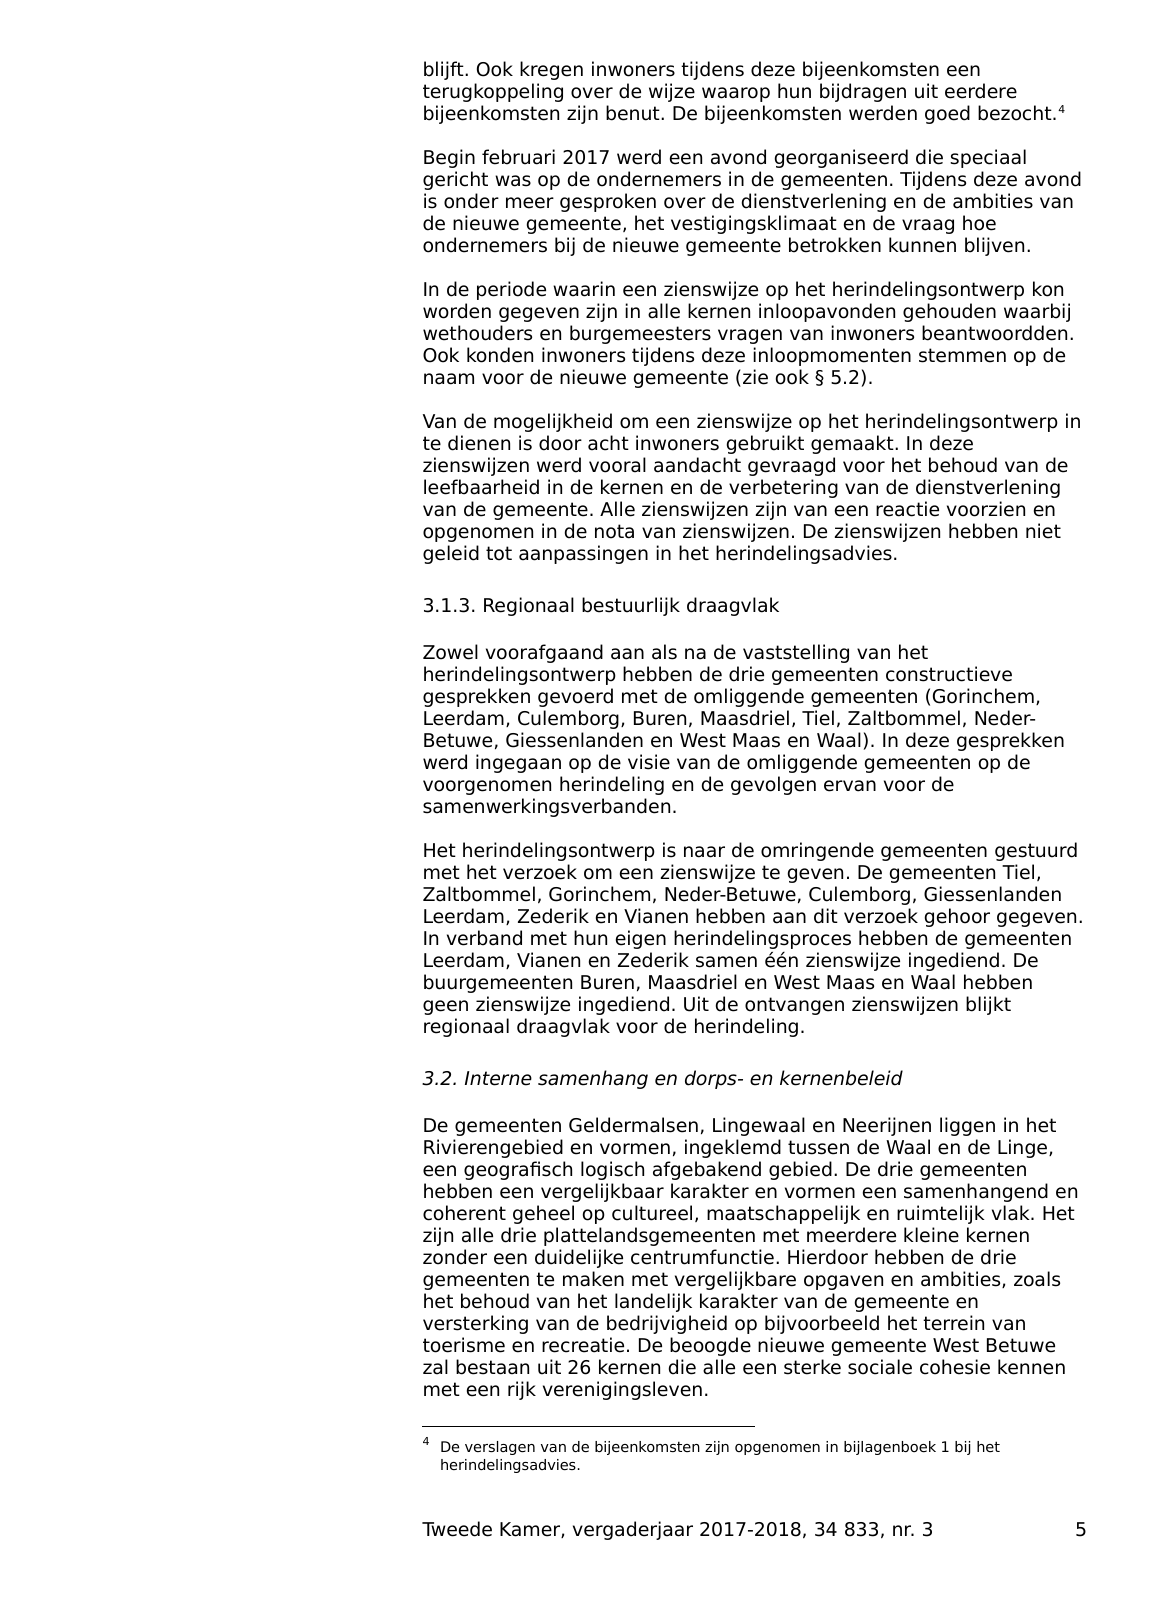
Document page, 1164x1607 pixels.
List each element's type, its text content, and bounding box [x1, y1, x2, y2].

text blijft. Ook kregen inwoners tijdens deze bijeenkomsten een terugkoppeling over de wijze waarop hun bijdragen uit eerdere bijeenkomsten zijn benut. De bijeenkomsten werden goed bezocht. [422, 59, 1087, 125]
text Het herindelingsontwerp is naar de omringende gemeenten gestuurd met het verzoek om een zienswijze te geven. De gemeenten Tiel, Zaltbommel, Gorinchem, Neder-Betuwe, Culemborg, Giessenlanden Leerdam, Zederik en Vianen hebben aan dit verzoek gehoor gegeven. In verband met hun eigen herindelingsproces hebben de gemeenten Leerdam, Vianen en Zederik samen één zienswijze ingediend. De buurgemeenten Buren, Maasdriel en West Maas en Waal hebben geen zienswijze ingediend. Uit de ontvangen zienswijzen blijkt regionaal draagvlak voor de herindeling. [422, 840, 1087, 1038]
subtitle 3.2. Interne samenhang en dorps- en kernenbeleid [422, 1068, 1087, 1090]
text In de periode waarin een zienswijze op het herindelingsontwerp kon worden gegeven zijn in alle kernen inloopavonden gehouden waarbij wethouders en burgemeesters vragen van inwoners beantwoordden. Ook konden inwoners tijdens deze inloopmomenten stemmen op de naam voor de nieuwe gemeente (zie ook § 5.2). [422, 279, 1087, 389]
text Begin februari 2017 werd een avond georganiseerd die speciaal gericht was op de ondernemers in de gemeenten. Tijdens deze avond is onder meer gesproken over de dienstverlening en de ambities van de nieuwe gemeente, het vestigingsklimaat en de vraag hoe ondernemers bij de nieuwe gemeente betrokken kunnen blijven. [422, 147, 1087, 257]
subtitle 3.1.3. Regionaal bestuurlijk draagvlak [422, 595, 1087, 617]
text De verslagen van de bijeenkomsten zijn opgenomen in bijlagenboek 1 bij het herindelingsadvies. [422, 1435, 1087, 1474]
text Van de mogelijkheid om een zienswijze op het herindelingsontwerp in te dienen is door acht inwoners gebruikt gemaakt. In deze zienswijzen werd vooral aandacht gevraagd voor het behoud van de leefbaarheid in de kernen en de verbetering van de dienstverlening van de gemeente. Alle zienswijzen zijn van een reactie voorzien en opgenomen in de nota van zienswijzen. De zienswijzen hebben niet geleid tot aanpassingen in het herindelingsadvies. [422, 411, 1087, 565]
text De gemeenten Geldermalsen, Lingewaal en Neerijnen liggen in het Rivierengebied en vormen, ingeklemd tussen de Waal en de Linge, een geografisch logisch afgebakend gebied. De drie gemeenten hebben een vergelijkbaar karakter en vormen een samenhangend en coherent geheel op cultureel, maatschappelijk en ruimtelijk vlak. Het zijn alle drie plattelandsgemeenten met meerdere kleine kernen zonder een duidelijke centrumfunctie. Hierdoor hebben de drie gemeenten te maken met vergelijkbare opgaven en ambities, zoals het behoud van het landelijk karakter van de gemeente en versterking van de bedrijvigheid op bijvoorbeeld het terrein van toerisme en recreatie. De beoogde nieuwe gemeente West Betuwe zal bestaan uit 26 kernen die alle een sterke sociale cohesie kennen met een rijk verenigingsleven. [422, 1115, 1087, 1401]
text Zowel voorafgaand aan als na de vaststelling van het herindelingsontwerp hebben de drie gemeenten constructieve gesprekken gevoerd met de omliggende gemeenten (Gorinchem, Leerdam, Culemborg, Buren, Maasdriel, Tiel, Zaltbommel, Neder-Betuwe, Giessenlanden en West Maas en Waal). In deze gesprekken werd ingegaan op de visie van de omliggende gemeenten op de voorgenomen herindeling en de gevolgen ervan voor de samenwerkingsverbanden. [422, 642, 1087, 818]
